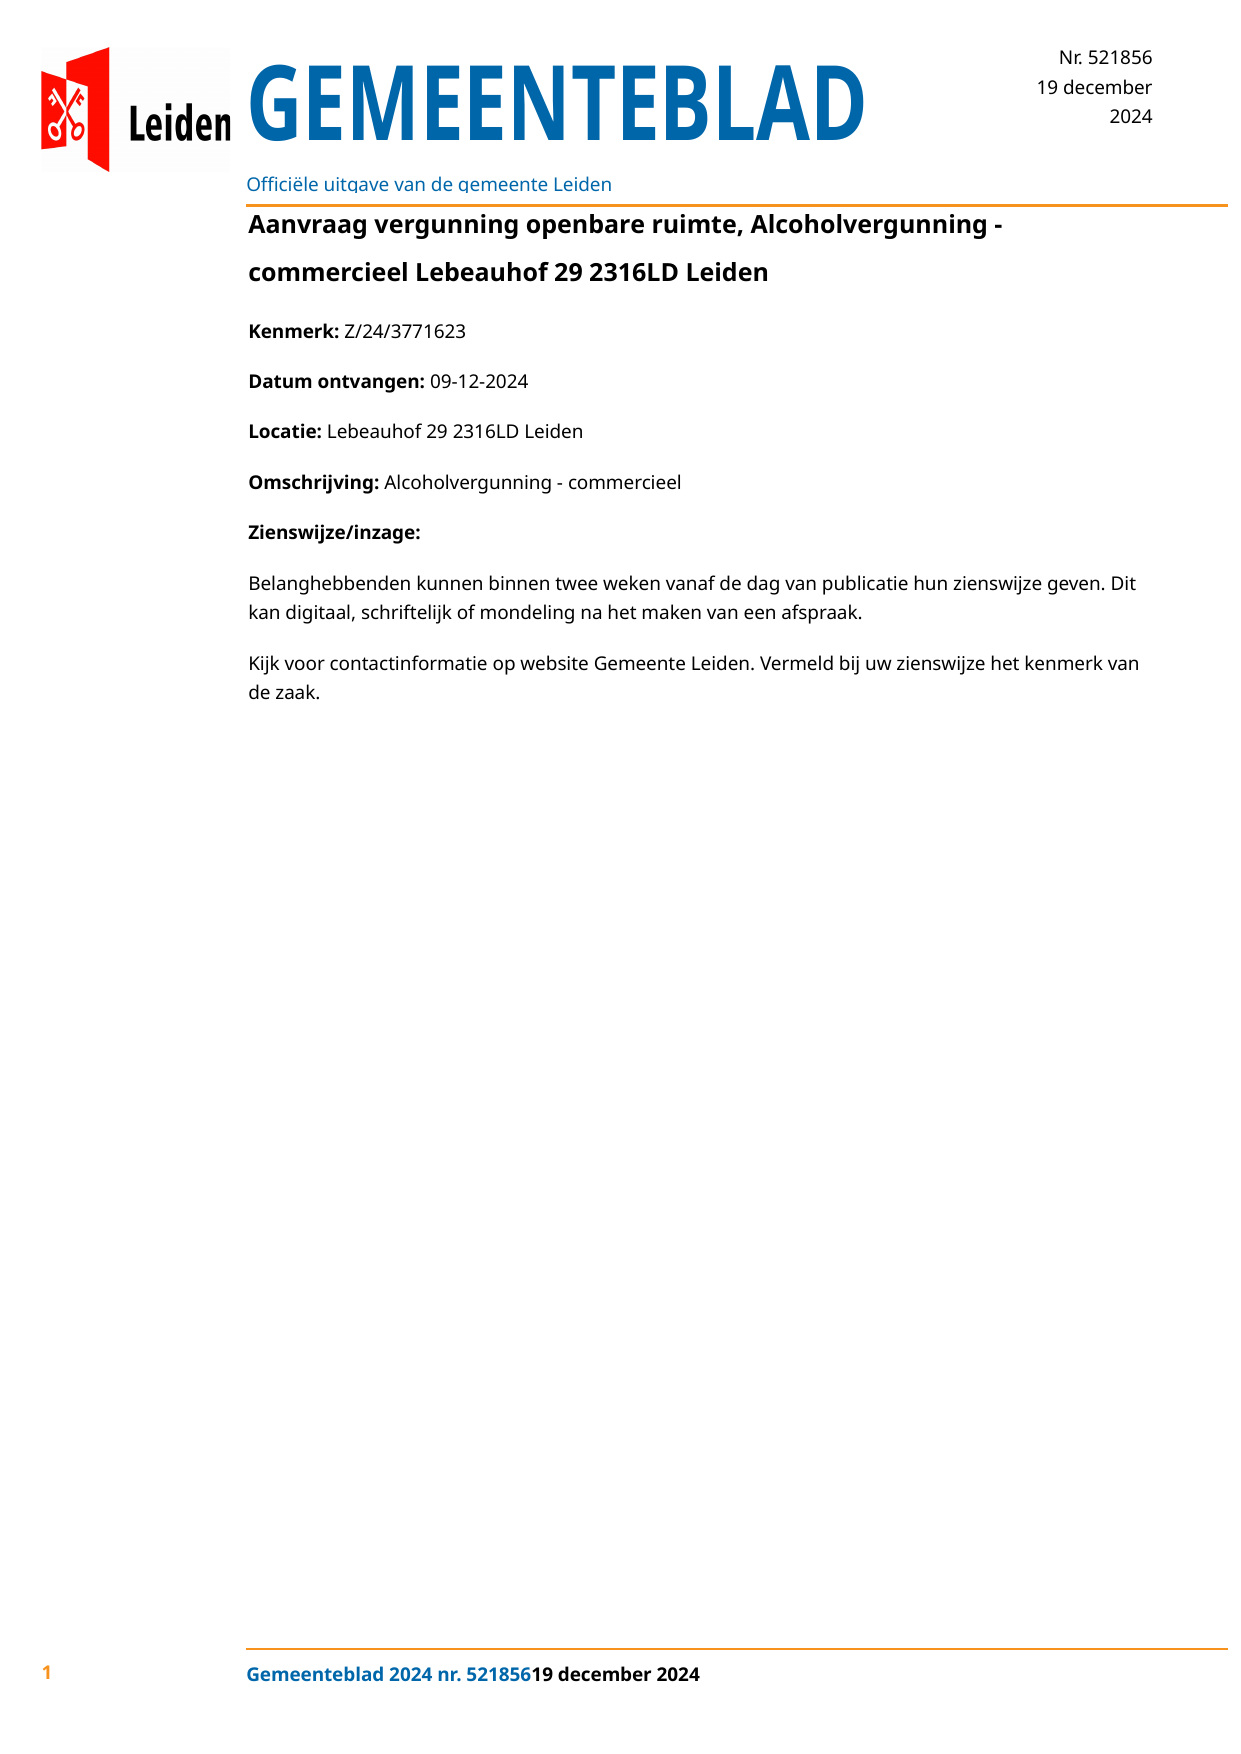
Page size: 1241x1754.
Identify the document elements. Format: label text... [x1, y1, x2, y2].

text Kijk voor contactinformatie op website Gemeente Leiden. Vermeld bij uw zienswijze het kenmerk van de zaak. [248, 650, 1152, 705]
text Aanvraag vergunning openbare ruimte, Alcoholvergunning - commercieel Lebeauhof 29 2316LD Leiden [248, 207, 1152, 288]
text Kenmerk: Z/24/3771623 [248, 318, 1152, 344]
picture [41, 47, 231, 172]
text Locatie: Lebeauhof 29 2316LD Leiden [248, 419, 1152, 444]
text Zienswijze/inzage: [248, 519, 1152, 545]
text Belanghebbenden kunnen binnen twee weken vanaf de dag van publicatie hun zienswijze geven. Dit kan digitaal, schriftelijk of mondeling na het maken van een afspraak. [248, 570, 1152, 625]
text Omschrijving: Alcoholvergunning - commercieel [248, 469, 1152, 495]
text Datum ontvangen: 09-12-2024 [248, 368, 1152, 394]
